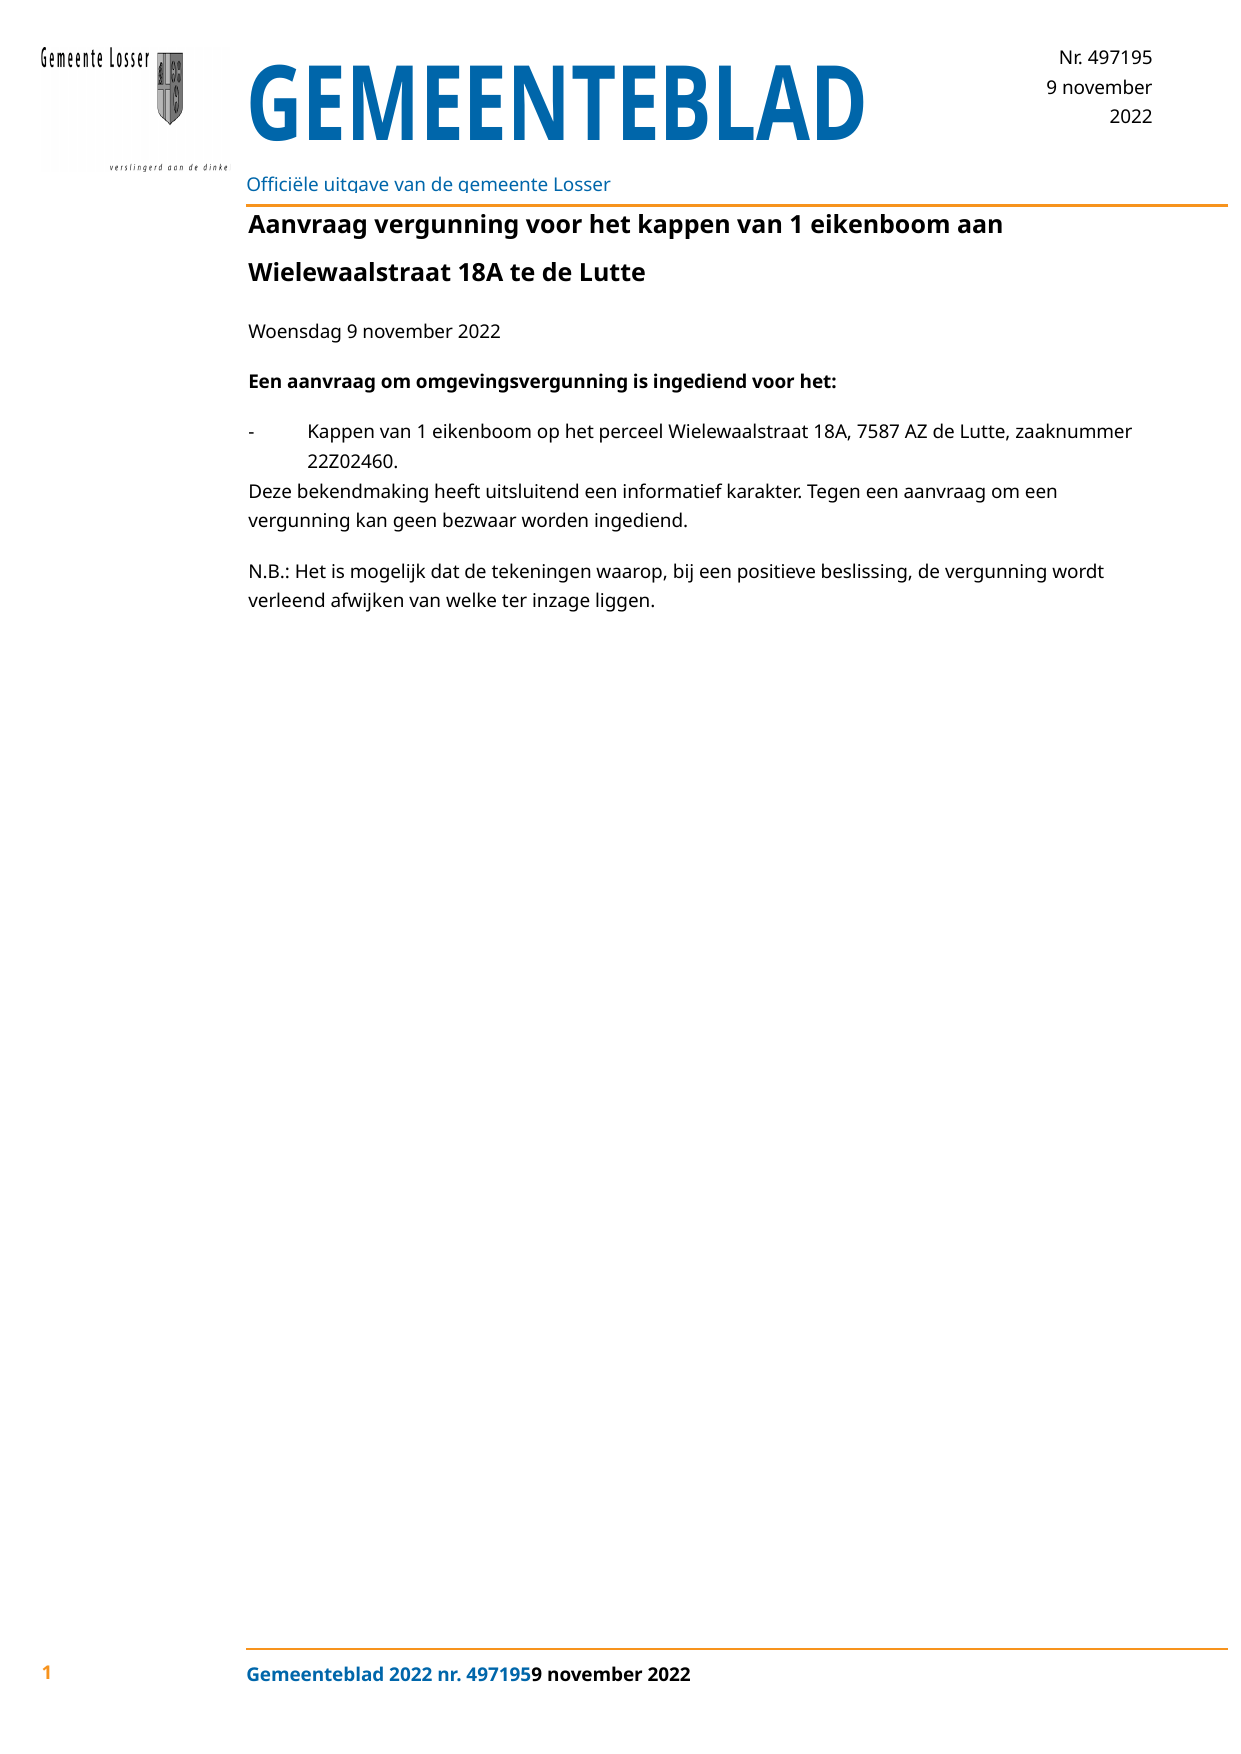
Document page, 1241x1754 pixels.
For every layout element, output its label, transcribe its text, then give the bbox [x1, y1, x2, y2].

text N.B.: Het is mogelijk dat de tekeningen waarop, bij een positieve beslissing, de vergunning wordt verleend afwijken van welke ter inzage liggen. [248, 558, 1152, 613]
picture [41, 47, 231, 172]
text Aanvraag vergunning voor het kappen van 1 eikenboom aan Wielewaalstraat 18A te de Lutte [248, 207, 1152, 288]
text Een aanvraag om omgevingsvergunning is ingediend voor het: [248, 368, 1152, 394]
text Deze bekendmaking heeft uitsluitend een informatief karakter. Tegen een aanvraag om een vergunning kan geen bezwaar worden ingediend. [248, 478, 1152, 533]
list Kappen van 1 eikenboom op het perceel Wielewaalstraat 18A, 7587 AZ de Lutte, zaaknummer 22Z02460. [248, 419, 1152, 474]
text Woensdag 9 november 2022 [248, 318, 1152, 344]
